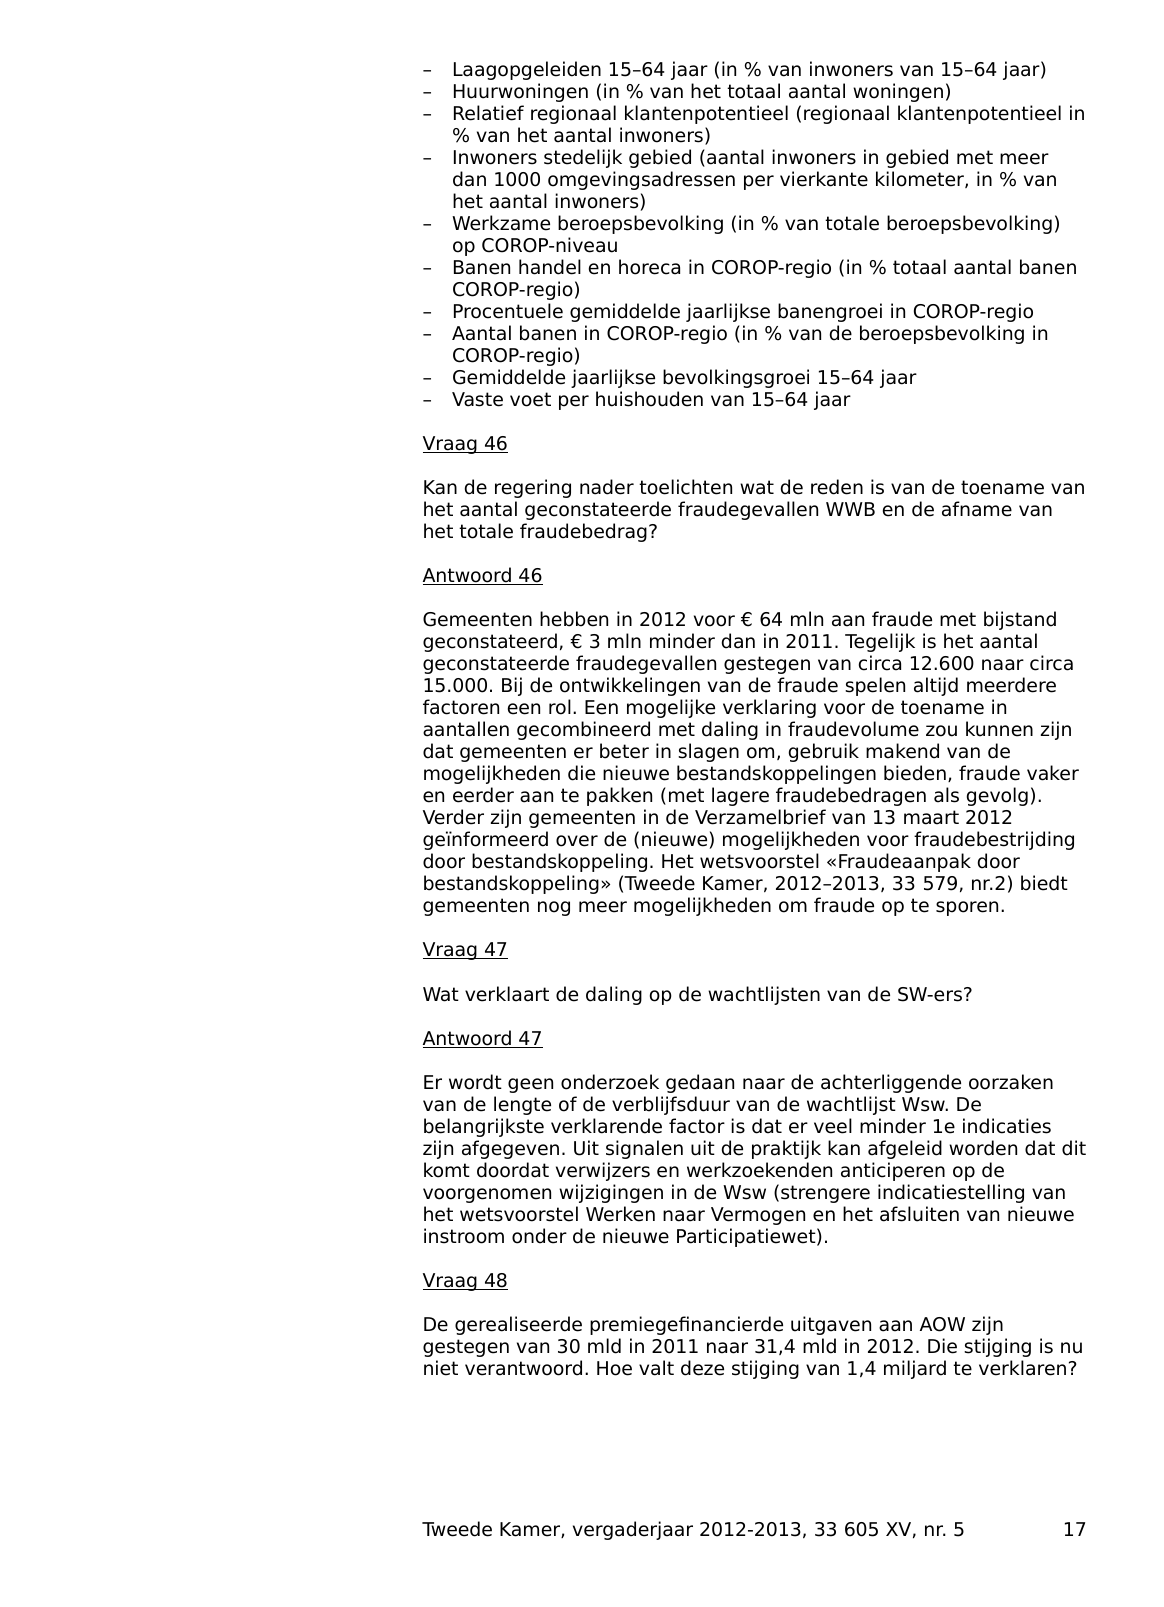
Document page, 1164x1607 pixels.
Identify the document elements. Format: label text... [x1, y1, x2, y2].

text Er wordt geen onderzoek gedaan naar de achterliggende oorzaken van de lengte of de verblijfsduur van de wachtlijst Wsw. De belangrijkste verklarende factor is dat er veel minder 1e indicaties zijn afgegeven. Uit signalen uit de praktijk kan afgeleid worden dat dit komt doordat verwijzers en werkzoekenden anticiperen op de voorgenomen wijzigingen in de Wsw (strengere indicatiestelling van het wetsvoorstel Werken naar Vermogen en het afsluiten van nieuwe instroom onder de nieuwe Participatiewet). [422, 1072, 1087, 1248]
text – Aantal banen in COROP-regio (in % van de beroepsbevolking in COROP-regio) [422, 323, 1087, 367]
subtitle Vraag 47 [422, 939, 1087, 961]
text – Procentuele gemiddelde jaarlijkse banengroei in COROP-regio [422, 301, 1087, 323]
text Kan de regering nader toelichten wat de reden is van de toename van het aantal geconstateerde fraudegevallen WWB en de afname van het totale fraudebedrag? [422, 477, 1087, 543]
text – Gemiddelde jaarlijkse bevolkingsgroei 15–64 jaar [422, 367, 1087, 389]
text – Banen handel en horeca in COROP-regio (in % totaal aantal banen COROP-regio) [422, 257, 1087, 301]
text Wat verklaart de daling op de wachtlijsten van de SW-ers? [422, 983, 1087, 1005]
text – Relatief regionaal klantenpotentieel (regionaal klantenpotentieel in % van het aantal inwoners) [422, 103, 1087, 147]
text – Vaste voet per huishouden van 15–64 jaar [422, 389, 1087, 411]
text – Werkzame beroepsbevolking (in % van totale beroepsbevolking) op COROP-niveau [422, 213, 1087, 257]
text De gerealiseerde premiegefinancierde uitgaven aan AOW zijn gestegen van 30 mld in 2011 naar 31,4 mld in 2012. Die stijging is nu niet verantwoord. Hoe valt deze stijging van 1,4 miljard te verklaren? [422, 1314, 1087, 1380]
subtitle Vraag 48 [422, 1270, 1087, 1292]
text – Laagopgeleiden 15–64 jaar (in % van inwoners van 15–64 jaar) [422, 59, 1087, 81]
text – Inwoners stedelijk gebied (aantal inwoners in gebied met meer dan 1000 omgevingsadressen per vierkante kilometer, in % van het aantal inwoners) [422, 147, 1087, 213]
subtitle Antwoord 46 [422, 565, 1087, 587]
subtitle Vraag 46 [422, 433, 1087, 455]
subtitle Antwoord 47 [422, 1028, 1087, 1049]
text Gemeenten hebben in 2012 voor € 64 mln aan fraude met bijstand geconstateerd, € 3 mln minder dan in 2011. Tegelijk is het aantal geconstateerde fraudegevallen gestegen van circa 12.600 naar circa 15.000. Bij de ontwikkelingen van de fraude spelen altijd meerdere factoren een rol. Een mogelijke verklaring voor de toename in aantallen gecombineerd met daling in fraudevolume zou kunnen zijn dat gemeenten er beter in slagen om, gebruik makend van de mogelijkheden die nieuwe bestandskoppelingen bieden, fraude vaker en eerder aan te pakken (met lagere fraudebedragen als gevolg). Verder zijn gemeenten in de Verzamelbrief van 13 maart 2012 geïnformeerd over de (nieuwe) mogelijkheden voor fraudebestrijding door bestandskoppeling. Het wetsvoorstel «Fraudeaanpak door bestandskoppeling» (Tweede Kamer, 2012–2013, 33 579, nr.2) biedt gemeenten nog meer mogelijkheden om fraude op te sporen. [422, 609, 1087, 917]
text – Huurwoningen (in % van het totaal aantal woningen) [422, 81, 1087, 103]
